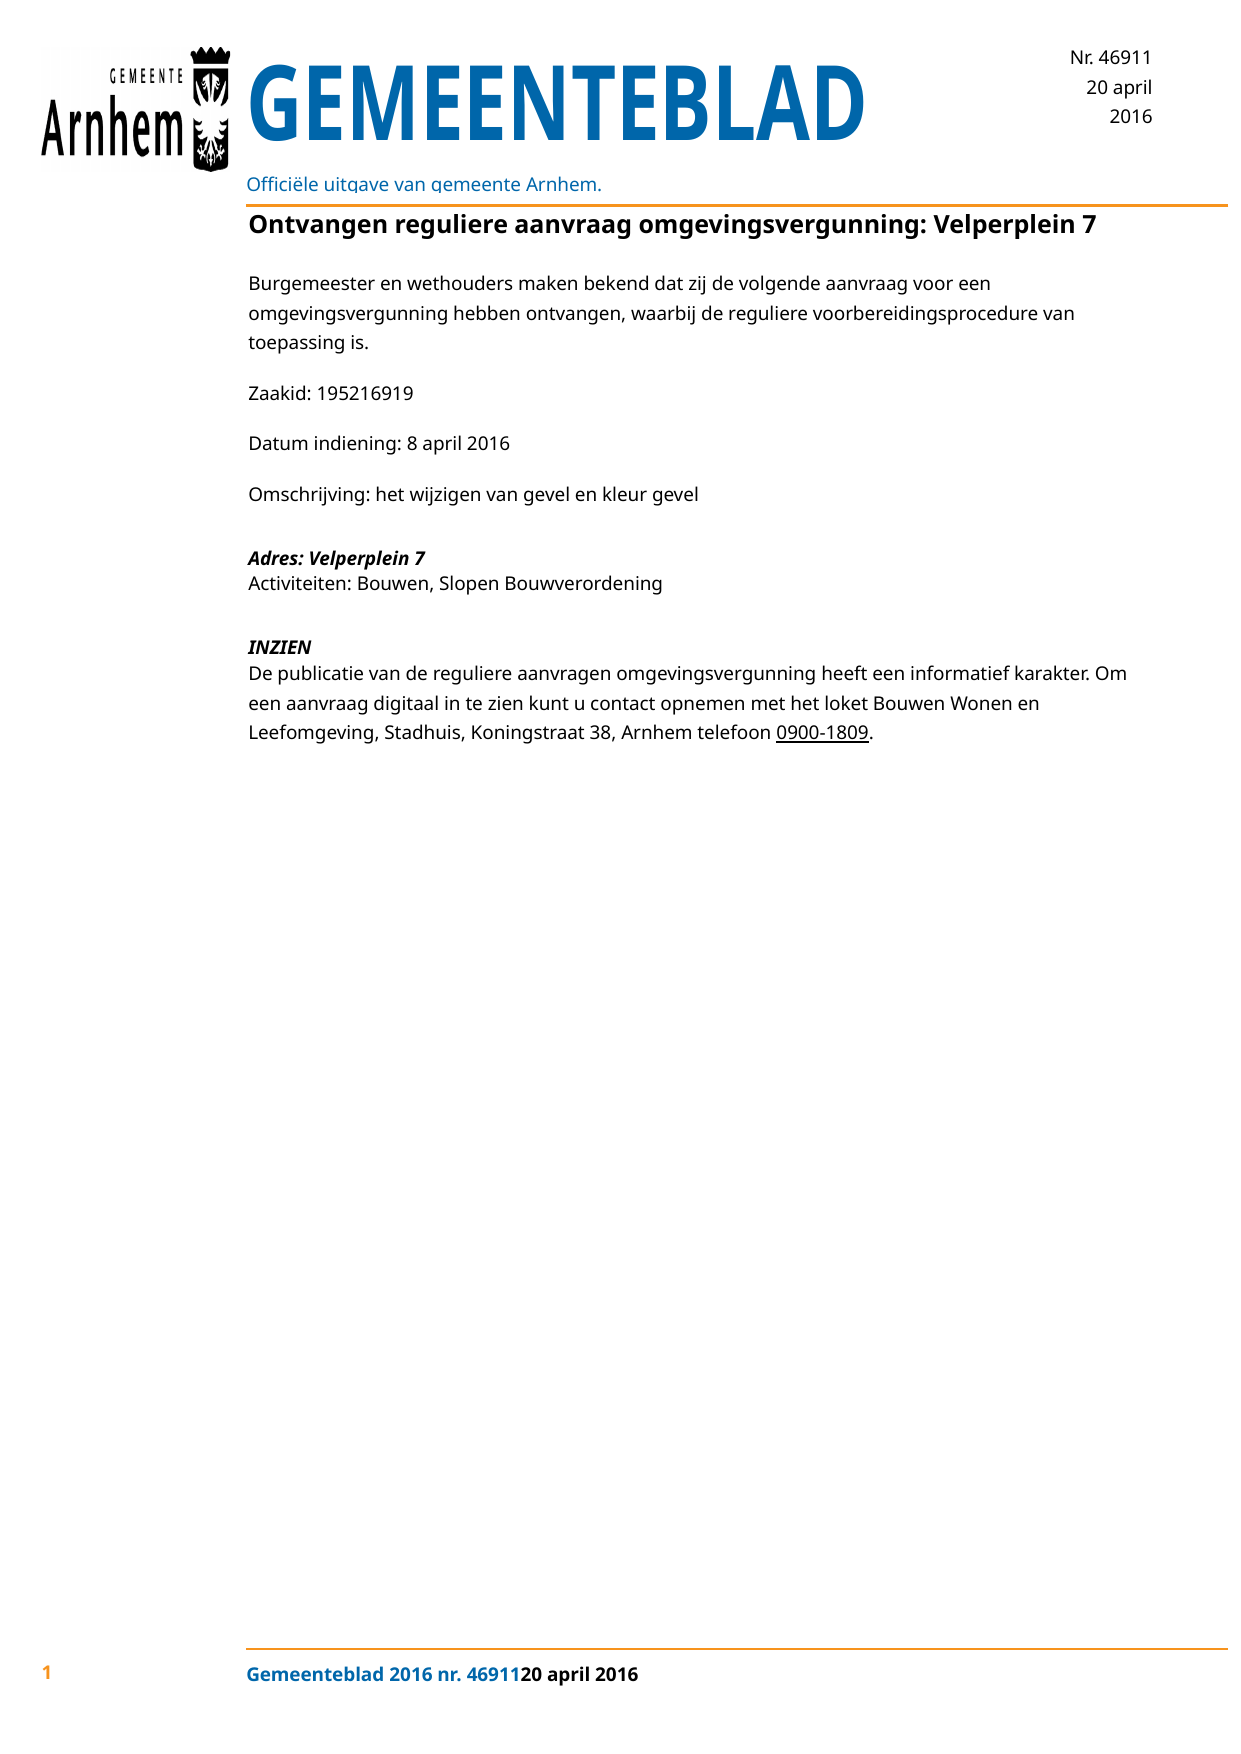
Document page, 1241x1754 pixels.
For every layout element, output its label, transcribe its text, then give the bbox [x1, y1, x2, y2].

text Omschrijving: het wijzigen van gevel en kleur gevel [248, 481, 1152, 506]
text Adres: Velperplein 7 [248, 545, 1152, 570]
text Ontvangen reguliere aanvraag omgevingsvergunning: Velperplein 7 [248, 207, 1152, 241]
text INZIEN [248, 634, 1152, 660]
picture [41, 47, 231, 172]
text Burgemeester en wethouders maken bekend dat zij de volgende aanvraag voor een omgevingsvergunning hebben ontvangen, waarbij de reguliere voorbereidingsprocedure van toepassing is. [248, 270, 1152, 355]
text Activiteiten: Bouwen, Slopen Bouwverordening [248, 570, 1152, 596]
text Datum indiening: 8 april 2016 [248, 430, 1152, 456]
text Zaakid: 195216919 [248, 380, 1152, 406]
text De publicatie van de reguliere aanvragen omgevingsvergunning heeft een informatief karakter. Om een aanvraag digitaal in te zien kunt u contact opnemen met het loket Bouwen Wonen en Leefomgeving, Stadhuis, Koningstraat 38, Arnhem telefoon 0900-1809. [248, 660, 1152, 745]
